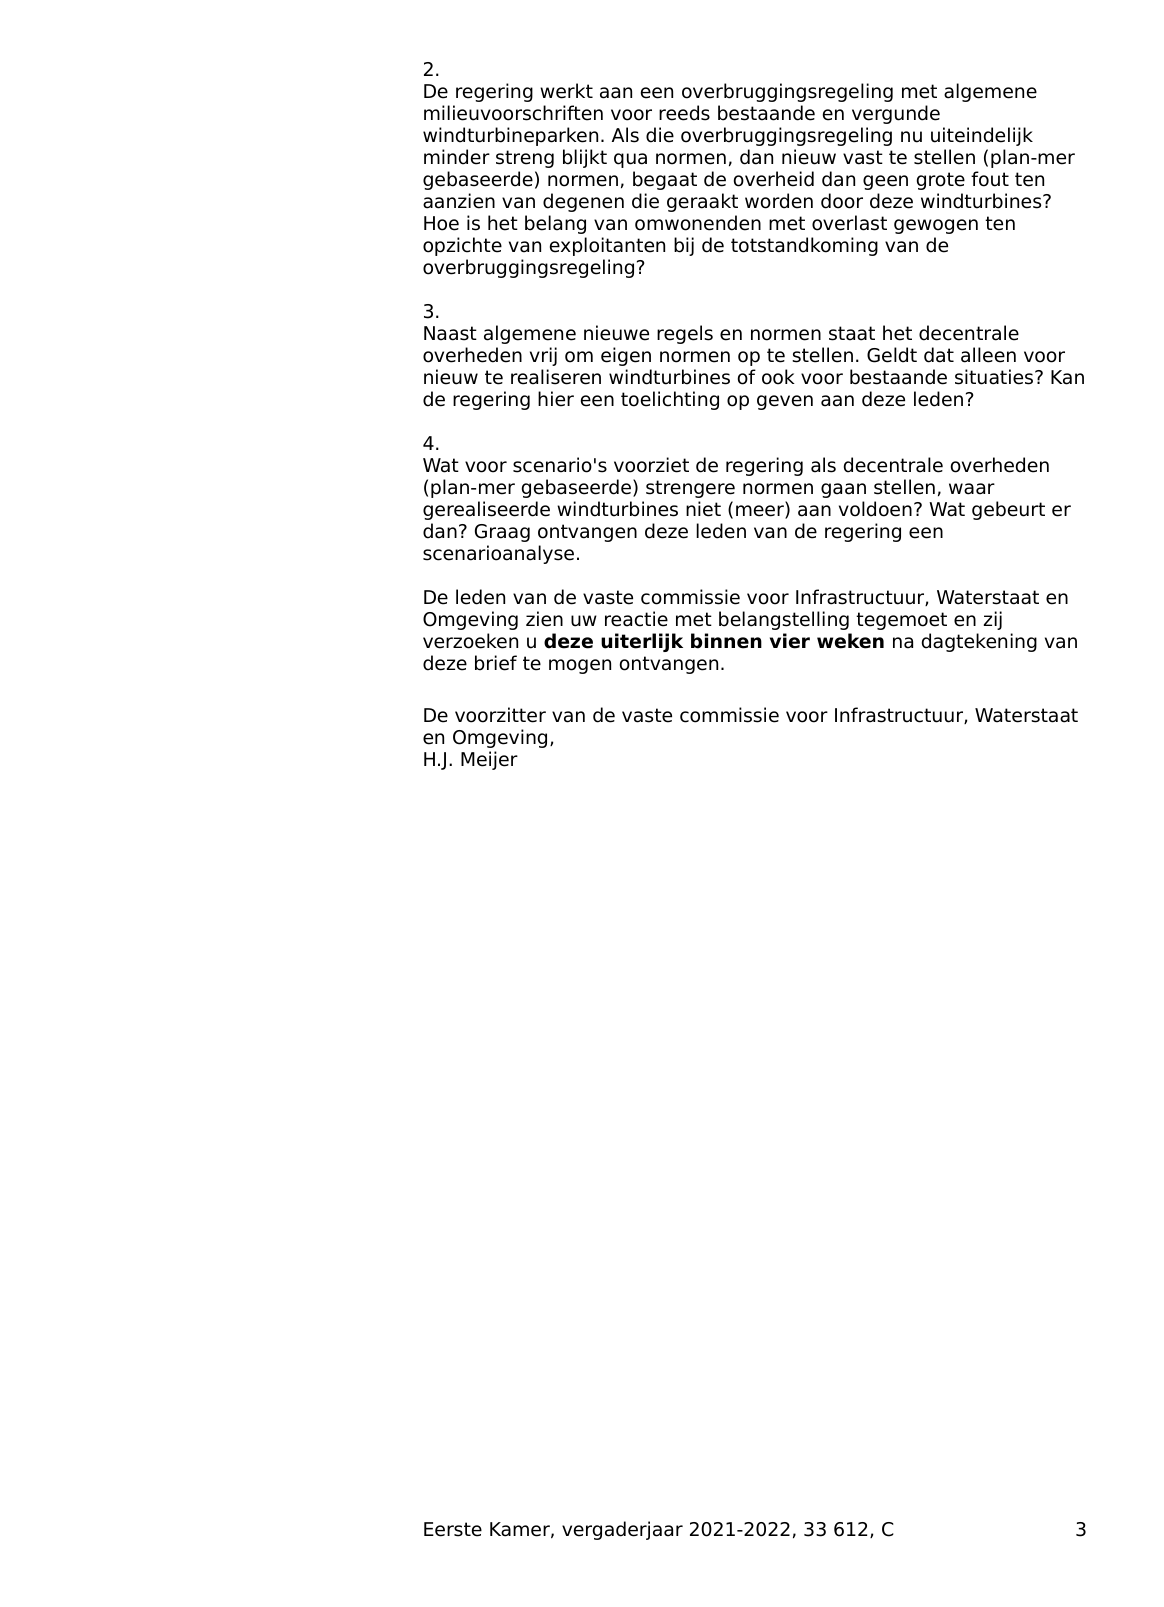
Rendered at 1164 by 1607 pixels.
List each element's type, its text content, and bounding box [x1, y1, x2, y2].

text Naast algemene nieuwe regels en normen staat het decentrale overheden vrij om eigen normen op te stellen. Geldt dat alleen voor nieuw te realiseren windturbines of ook voor bestaande situaties? Kan de regering hier een toelichting op geven aan deze leden? [422, 323, 1087, 411]
text De voorzitter van de vaste commissie voor Infrastructuur, Waterstaat en Omgeving, H.J. Meijer [422, 705, 1087, 771]
text De leden van de vaste commissie voor Infrastructuur, Waterstaat en Omgeving zien uw reactie met belangstelling tegemoet en zij verzoeken u deze uiterlijk binnen vier weken na dagtekening van deze brief te mogen ontvangen. [422, 587, 1087, 675]
text 2. [422, 59, 1087, 81]
text De regering werkt aan een overbruggingsregeling met algemene milieuvoorschriften voor reeds bestaande en vergunde windturbineparken. Als die overbruggingsregeling nu uiteindelijk minder streng blijkt qua normen, dan nieuw vast te stellen (plan-mer gebaseerde) normen, begaat de overheid dan geen grote fout ten aanzien van degenen die geraakt worden door deze windturbines? Hoe is het belang van omwonenden met overlast gewogen ten opzichte van exploitanten bij de totstandkoming van de overbruggingsregeling? [422, 81, 1087, 279]
text 4. [422, 433, 1087, 455]
text Wat voor scenario's voorziet de regering als decentrale overheden (plan-mer gebaseerde) strengere normen gaan stellen, waar gerealiseerde windturbines niet (meer) aan voldoen? Wat gebeurt er dan? Graag ontvangen deze leden van de regering een scenarioanalyse. [422, 455, 1087, 565]
text 3. [422, 301, 1087, 323]
